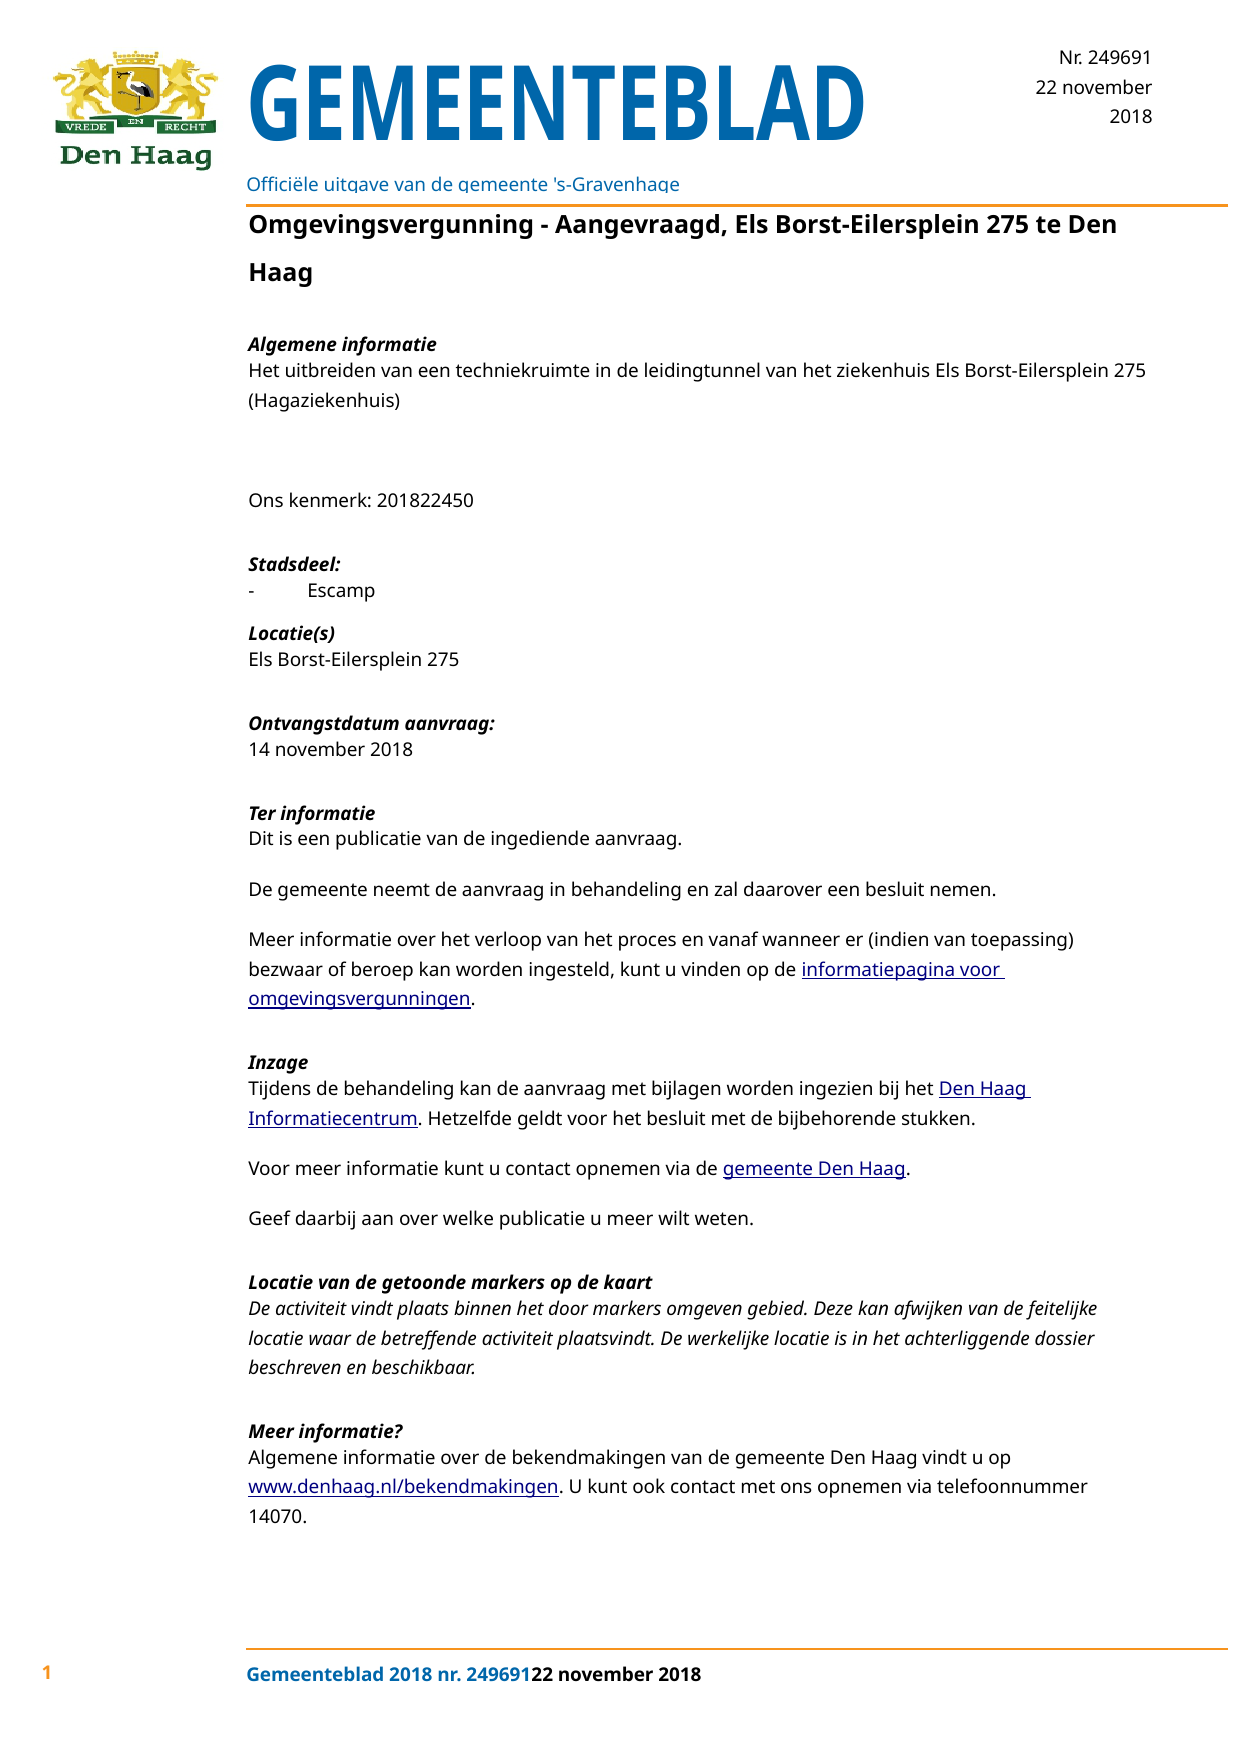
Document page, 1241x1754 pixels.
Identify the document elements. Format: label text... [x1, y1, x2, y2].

text Locatie(s) [248, 620, 1152, 646]
text Ter informatie [248, 800, 1152, 826]
text Inzage [248, 1049, 1152, 1075]
text 14 november 2018 [248, 736, 1152, 762]
list Escamp [248, 577, 1152, 603]
text Meer informatie? [248, 1418, 1152, 1444]
picture [41, 47, 231, 172]
text Omgevingsvergunning - Aangevraagd, Els Borst-Eilersplein 275 te Den Haag [248, 207, 1152, 288]
text Locatie van de getoonde markers op de kaart [248, 1269, 1152, 1295]
text Ons kenmerk: 201822450 [248, 488, 1152, 513]
text Algemene informatie over de bekendmakingen van de gemeente Den Haag vindt u op www.denhaag.nl/bekendmakingen. U kunt ook contact met ons opnemen via telefoonnummer 14070. [248, 1444, 1152, 1529]
text Tijdens de behandeling kan de aanvraag met bijlagen worden ingezien bij het Den Haag Informatiecentrum. Hetzelfde geldt voor het besluit met de bijbehorende stukken. [248, 1075, 1152, 1131]
text Dit is een publicatie van de ingediende aanvraag. [248, 826, 1152, 851]
text Meer informatie over het verloop van het proces en vanaf wanneer er (indien van toepassing) bezwaar of beroep kan worden ingesteld, kunt u vinden op de informatiepagina voor omgevingsvergunningen. [248, 926, 1152, 1011]
text Voor meer informatie kunt u contact opnemen via de gemeente Den Haag. [248, 1155, 1152, 1181]
text Ontvangstdatum aanvraag: [248, 710, 1152, 736]
text Els Borst-Eilersplein 275 [248, 646, 1152, 672]
text Het uitbreiden van een techniekruimte in de leidingtunnel van het ziekenhuis Els Borst-Eilersplein 275 (Hagaziekenhuis) [248, 357, 1152, 412]
text Algemene informatie [248, 331, 1152, 357]
text Geef daarbij aan over welke publicatie u meer wilt weten. [248, 1206, 1152, 1231]
text De activiteit vindt plaats binnen het door markers omgeven gebied. Deze kan afwijken van de feitelijke locatie waar de betreffende activiteit plaatsvindt. De werkelijke locatie is in het achterliggende dossier beschreven en beschikbaar. [248, 1295, 1152, 1380]
text Stadsdeel: [248, 552, 1152, 577]
text De gemeente neemt de aanvraag in behandeling en zal daarover een besluit nemen. [248, 876, 1152, 902]
